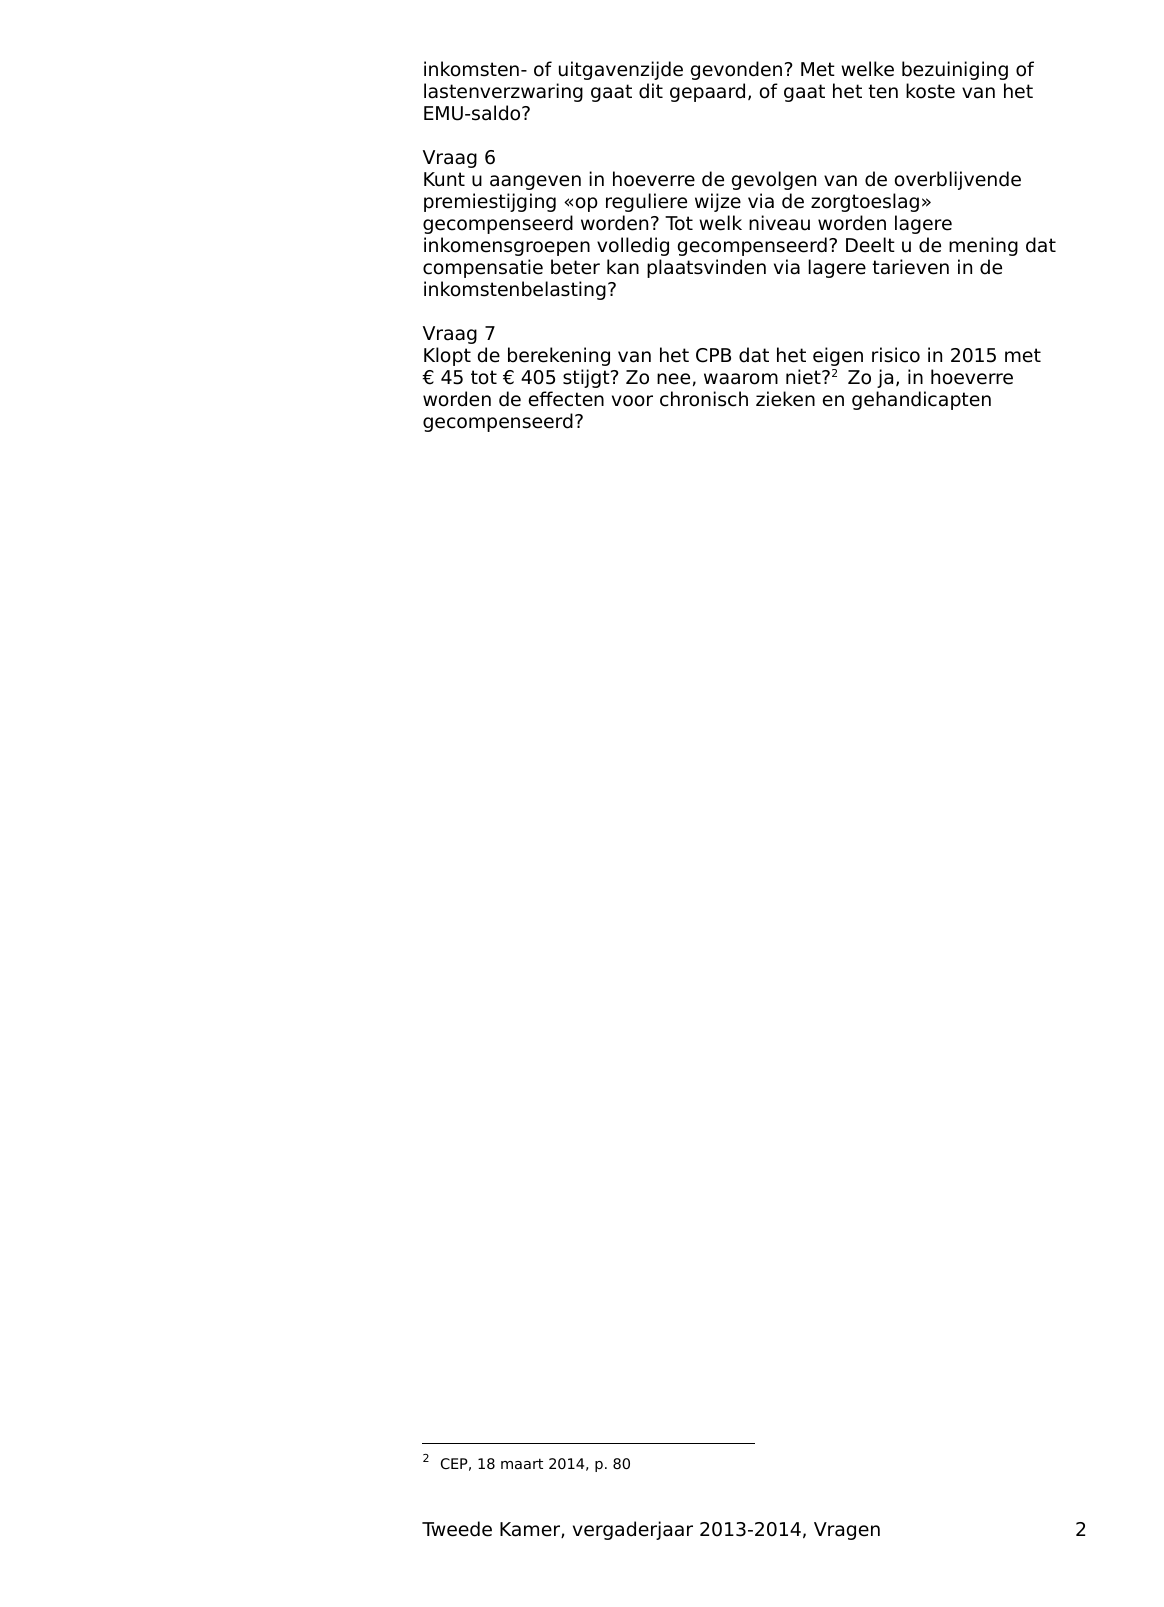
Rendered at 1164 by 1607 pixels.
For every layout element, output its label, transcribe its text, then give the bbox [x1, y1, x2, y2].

text Vraag 7 [422, 323, 1087, 345]
text Kunt u aangeven in hoeverre de gevolgen van de overblijvende premiestijging «op reguliere wijze via de zorgtoeslag» gecompenseerd worden? Tot welk niveau worden lagere inkomensgroepen volledig gecompenseerd? Deelt u de mening dat compensatie beter kan plaatsvinden via lagere tarieven in de inkomstenbelasting? [422, 169, 1087, 301]
text inkomsten- of uitgavenzijde gevonden? Met welke bezuiniging of lastenverzwaring gaat dit gepaard, of gaat het ten koste van het EMU-saldo? [422, 59, 1087, 125]
text CEP, 18 maart 2014, p. 80 [422, 1452, 1087, 1474]
text Klopt de berekening van het CPB dat het eigen risico in 2015 met € 45 tot € 405 stijgt? Zo nee, waarom niet? Zo ja, in hoeverre worden de effecten voor chronisch zieken en gehandicapten gecompenseerd? [422, 345, 1087, 433]
text Vraag 6 [422, 147, 1087, 169]
